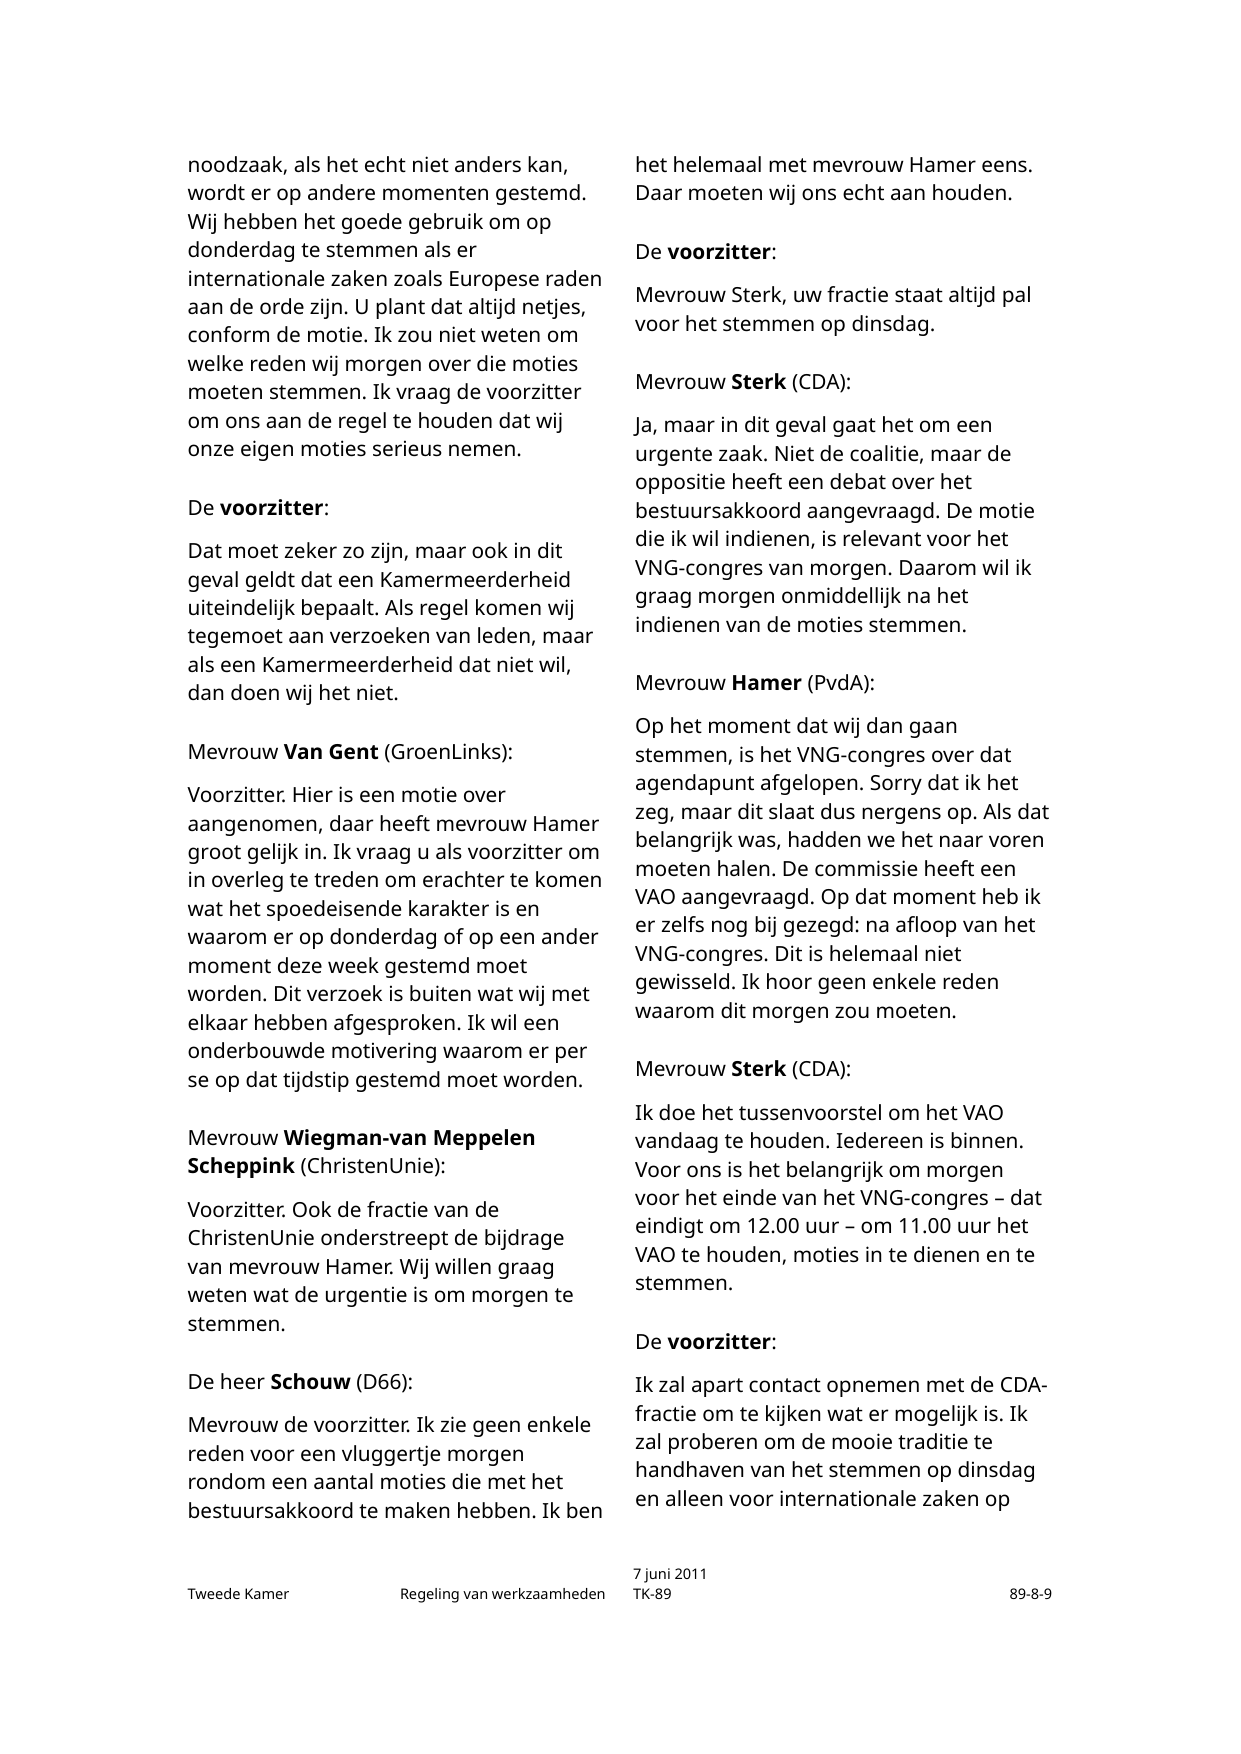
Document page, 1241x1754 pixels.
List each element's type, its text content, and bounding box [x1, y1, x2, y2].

text Ik doe het tussenvoorstel om het VAO vandaag te houden. Iedereen is binnen. Voor ons is het belangrijk om morgen voor het einde van het VNG-congres – dat eindigt om 12.00 uur – om 11.00 uur het VAO te houden, moties in te dienen en te stemmen. [635, 1098, 1053, 1297]
text Mevrouw Hamer (PvdA): [635, 668, 1053, 697]
text Mevrouw Van Gent (GroenLinks): [187, 737, 605, 765]
text het helemaal met mevrouw Hamer eens. Daar moeten wij ons echt aan houden. [635, 150, 1053, 207]
text De voorzitter: [187, 493, 605, 521]
text Mevrouw Sterk (CDA): [635, 367, 1053, 396]
text Voorzitter. Ook de fractie van de ChristenUnie onderstreept de bijdrage van mevrouw Hamer. Wij willen graag weten wat de urgentie is om morgen te stemmen. [187, 1195, 605, 1337]
text De voorzitter: [635, 1327, 1053, 1355]
text De voorzitter: [635, 237, 1053, 265]
text noodzaak, als het echt niet anders kan, wordt er op andere momenten gestemd. Wij hebben het goede gebruik om op donderdag te stemmen als er internationale zaken zoals Europese raden aan de orde zijn. U plant dat altijd netjes, conform de motie. Ik zou niet weten om welke reden wij morgen over die moties moeten stemmen. Ik vraag de voorzitter om ons aan de regel te houden dat wij onze eigen moties serieus nemen. [187, 150, 605, 463]
text Ik zal apart contact opnemen met de CDA-fractie om te kijken wat er mogelijk is. Ik zal proberen om de mooie traditie te handhaven van het stemmen op dinsdag en alleen voor internationale zaken op [635, 1370, 1053, 1512]
text Dat moet zeker zo zijn, maar ook in dit geval geldt dat een Kamermeerderheid uiteindelijk bepaalt. Als regel komen wij tegemoet aan verzoeken van leden, maar als een Kamermeerderheid dat niet wil, dan doen wij het niet. [187, 536, 605, 707]
text Mevrouw Sterk (CDA): [635, 1054, 1053, 1083]
text Mevrouw Sterk, uw fractie staat altijd pal voor het stemmen op dinsdag. [635, 280, 1053, 337]
text Ja, maar in dit geval gaat het om een urgente zaak. Niet de coalitie, maar de oppositie heeft een debat over het bestuursakkoord aangevraagd. De motie die ik wil indienen, is relevant voor het VNG-congres van morgen. Daarom wil ik graag morgen onmiddellijk na het indienen van de moties stemmen. [635, 411, 1053, 638]
text De heer Schouw (D66): [187, 1367, 605, 1396]
text Mevrouw Wiegman-van Meppelen Scheppink (ChristenUnie): [187, 1123, 605, 1180]
text Voorzitter. Hier is een motie over aangenomen, daar heeft mevrouw Hamer groot gelijk in. Ik vraag u als voorzitter om in overleg te treden om erachter te komen wat het spoedeisende karakter is en waarom er op donderdag of op een ander moment deze week gestemd moet worden. Dit verzoek is buiten wat wij met elkaar hebben afgesproken. Ik wil een onderbouwde motivering waarom er per se op dat tijdstip gestemd moet worden. [187, 780, 605, 1093]
text Op het moment dat wij dan gaan stemmen, is het VNG-congres over dat agendapunt afgelopen. Sorry dat ik het zeg, maar dit slaat dus nergens op. Als dat belangrijk was, hadden we het naar voren moeten halen. De commissie heeft een VAO aangevraagd. Op dat moment heb ik er zelfs nog bij gezegd: na afloop van het VNG-congres. Dit is helemaal niet gewisseld. Ik hoor geen enkele reden waarom dit morgen zou moeten. [635, 712, 1053, 1024]
text Mevrouw de voorzitter. Ik zie geen enkele reden voor een vluggertje morgen rondom een aantal moties die met het bestuursakkoord te maken hebben. Ik ben [187, 1411, 605, 1524]
